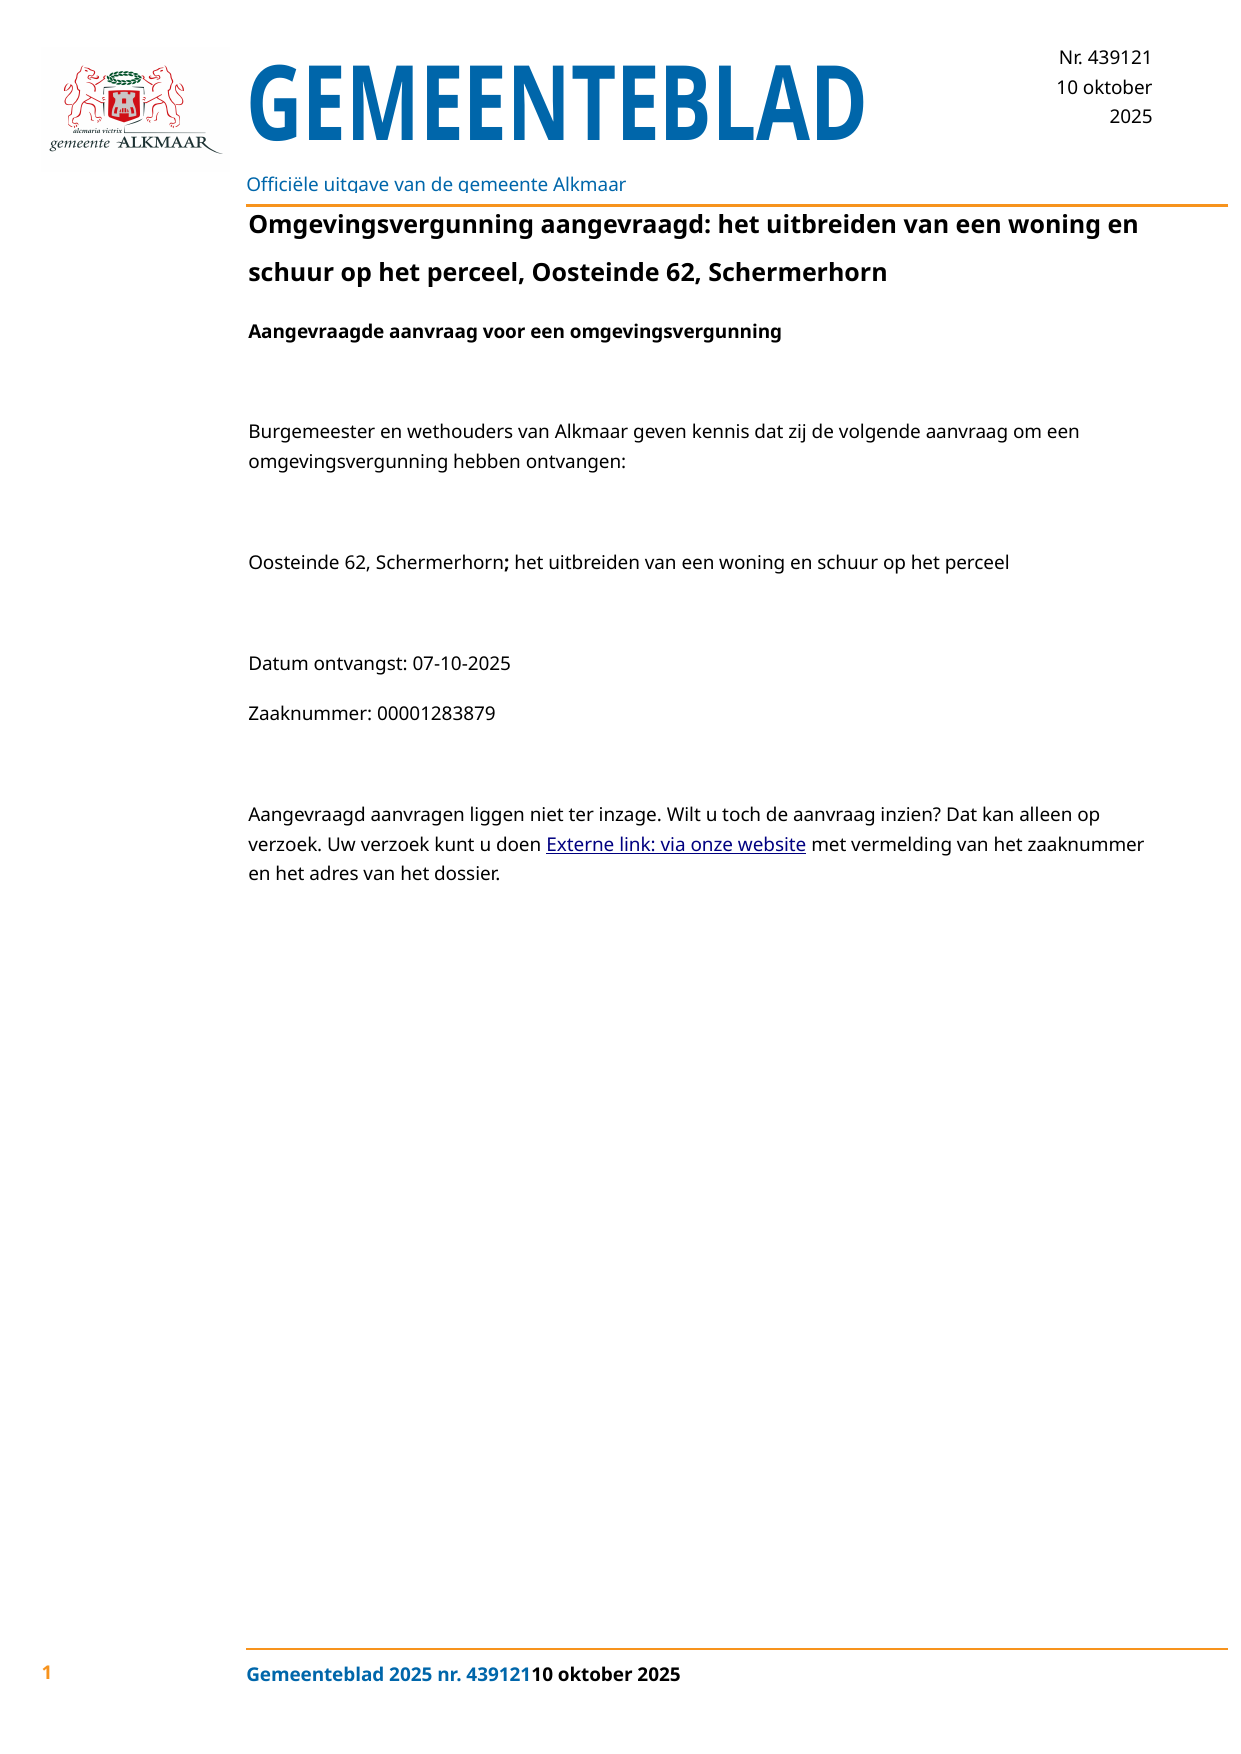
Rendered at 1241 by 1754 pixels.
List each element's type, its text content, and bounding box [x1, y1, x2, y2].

text Zaaknummer: 00001283879 [248, 700, 1152, 726]
text Datum ontvangst: 07-10-2025 [248, 650, 1152, 676]
text Aangevraagd aanvragen liggen niet ter inzage. Wilt u toch de aanvraag inzien? Dat kan alleen op verzoek. Uw verzoek kunt u doen Externe link: via onze website met vermelding van het zaaknummer en het adres van het dossier. [248, 801, 1152, 886]
text Oosteinde 62, Schermerhorn; het uitbreiden van een woning en schuur op het perceel [248, 549, 1152, 575]
text Omgevingsvergunning aangevraagd: het uitbreiden van een woning en schuur op het perceel, Oosteinde 62, Schermerhorn [248, 207, 1152, 288]
text Burgemeester en wethouders van Alkmaar geven kennis dat zij de volgende aanvraag om een omgevingsvergunning hebben ontvangen: [248, 419, 1152, 474]
picture [41, 47, 231, 172]
text Aangevraagde aanvraag voor een omgevingsvergunning [248, 318, 1152, 344]
